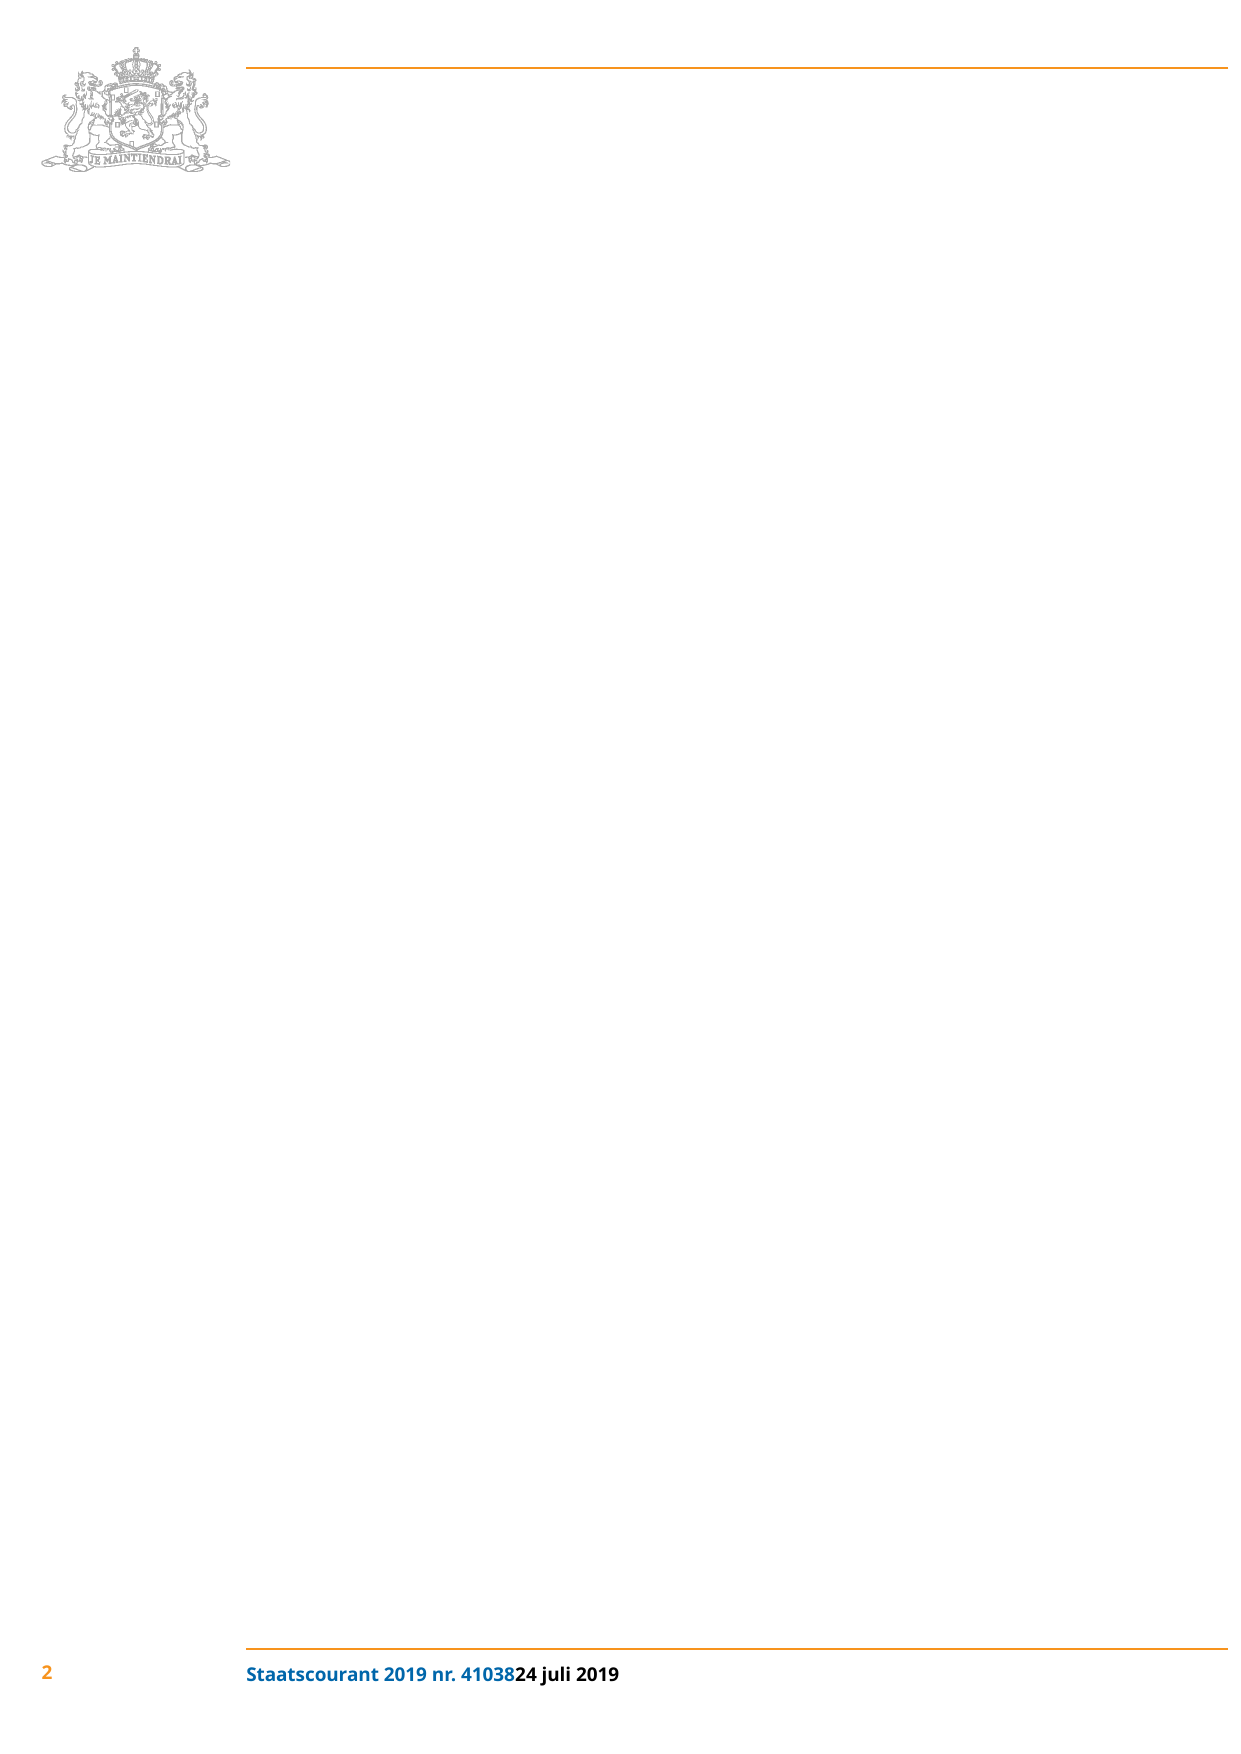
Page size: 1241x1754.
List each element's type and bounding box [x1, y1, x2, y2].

picture [41, 47, 231, 172]
